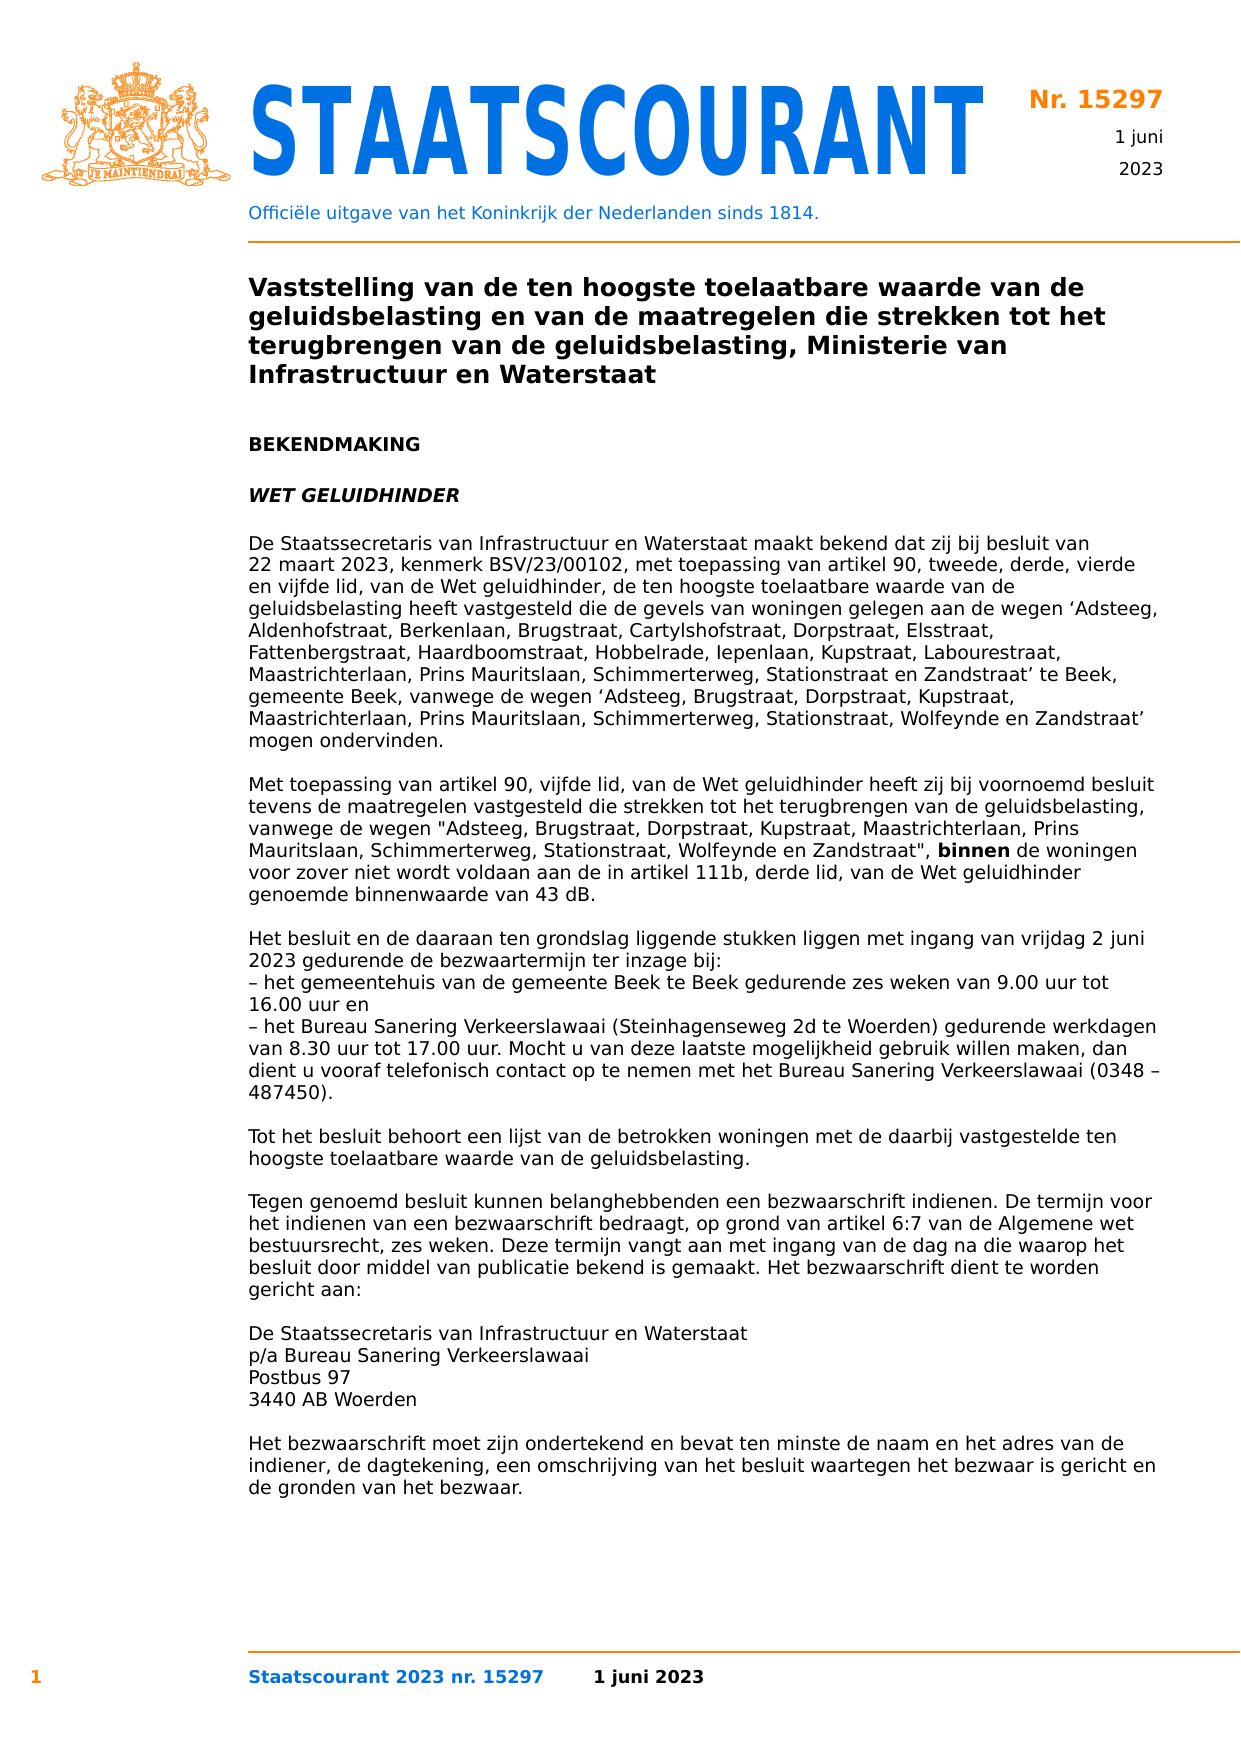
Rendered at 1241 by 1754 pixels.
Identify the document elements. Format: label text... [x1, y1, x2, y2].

subtitle Vaststelling van de ten hoogste toelaatbare waarde van de geluidsbelasting en van de maatregelen die strekken tot het terugbrengen van de geluidsbelasting, Ministerie van Infrastructuur en Waterstaat [248, 273, 1163, 390]
text Tot het besluit behoort een lijst van de betrokken woningen met de daarbij vastgestelde ten hoogste toelaatbare waarde van de geluidsbelasting. [248, 1126, 1163, 1169]
text Het bezwaarschrift moet zijn ondertekend en bevat ten minste de naam en het adres van de indiener, de dagtekening, een omschrijving van het besluit waartegen het bezwaar is gericht en de gronden van het bezwaar. [248, 1433, 1163, 1499]
picture [41, 62, 231, 186]
table_header STAATSCOURANT [248, 62, 998, 203]
subtitle BEKENDMAKING [248, 433, 1163, 455]
text p/a Bureau Sanering Verkeerslawaai [248, 1345, 1163, 1367]
table_header [25, 62, 248, 241]
text De Staatssecretaris van Infrastructuur en Waterstaat [248, 1323, 1163, 1345]
table_cell 1 juni [998, 121, 1240, 153]
text – het Bureau Sanering Verkeerslawaai (Steinhagenseweg 2d te Woerden) gedurende werkdagen van 8.30 uur tot 17.00 uur. Mocht u van deze laatste mogelijkheid gebruik willen maken, dan dient u vooraf telefonisch contact op te nemen met het Bureau Sanering Verkeerslawaai (0348 – 487450). [248, 1016, 1163, 1104]
table_cell Officiële uitgave van het Koninkrijk der Nederlanden sinds 1814. [248, 203, 1240, 241]
text Postbus 97 [248, 1367, 1163, 1389]
table_cell 2023 [998, 153, 1240, 203]
text Tegen genoemd besluit kunnen belanghebbenden een bezwaarschrift indienen. De termijn voor het indienen van een bezwaarschrift bedraagt, op grond van artikel 6:7 van de Algemene wet bestuursrecht, zes weken. Deze termijn vangt aan met ingang van de dag na die waarop het besluit door middel van publicatie bekend is gemaakt. Het bezwaarschrift dient te worden gericht aan: [248, 1191, 1163, 1301]
text – het gemeentehuis van de gemeente Beek te Beek gedurende zes weken van 9.00 uur tot 16.00 uur en [248, 972, 1163, 1016]
text Met toepassing van artikel 90, vijfde lid, van de Wet geluidhinder heeft zij bij voornoemd besluit tevens de maatregelen vastgesteld die strekken tot het terugbrengen van de geluidsbelasting, vanwege de wegen "Adsteeg, Brugstraat, Dorpstraat, Kupstraat, Maastrichterlaan, Prins Mauritslaan, Schimmerterweg, Stationstraat, Wolfeynde en Zandstraat", binnen de woningen voor zover niet wordt voldaan aan de in artikel 111b, derde lid, van de Wet geluidhinder genoemde binnenwaarde van 43 dB. [248, 774, 1163, 906]
text De Staatssecretaris van Infrastructuur en Waterstaat maakt bekend dat zij bij besluit van 22 maart 2023, kenmerk BSV/23/00102, met toepassing van artikel 90, tweede, derde, vierde en vijfde lid, van de Wet geluidhinder, de ten hoogste toelaatbare waarde van de geluidsbelasting heeft vastgesteld die de gevels van woningen gelegen aan de wegen ‘Adsteeg, Aldenhofstraat, Berkenlaan, Brugstraat, Cartylshofstraat, Dorpstraat, Elsstraat, Fattenbergstraat, Haardboomstraat, Hobbelrade, Iepenlaan, Kupstraat, Labourestraat, Maastrichterlaan, Prins Mauritslaan, Schimmerterweg, Stationstraat en Zandstraat’ te Beek, gemeente Beek, vanwege de wegen ‘Adsteeg, Brugstraat, Dorpstraat, Kupstraat, Maastrichterlaan, Prins Mauritslaan, Schimmerterweg, Stationstraat, Wolfeynde en Zandstraat’ mogen ondervinden. [248, 532, 1163, 752]
text 3440 AB Woerden [248, 1389, 1163, 1411]
table_header Nr. 15297 [998, 62, 1240, 121]
text Het besluit en de daaraan ten grondslag liggende stukken liggen met ingang van vrijdag 2 juni 2023 gedurende de bezwaartermijn ter inzage bij: [248, 928, 1163, 972]
subtitle WET GELUIDHINDER [248, 485, 1163, 507]
